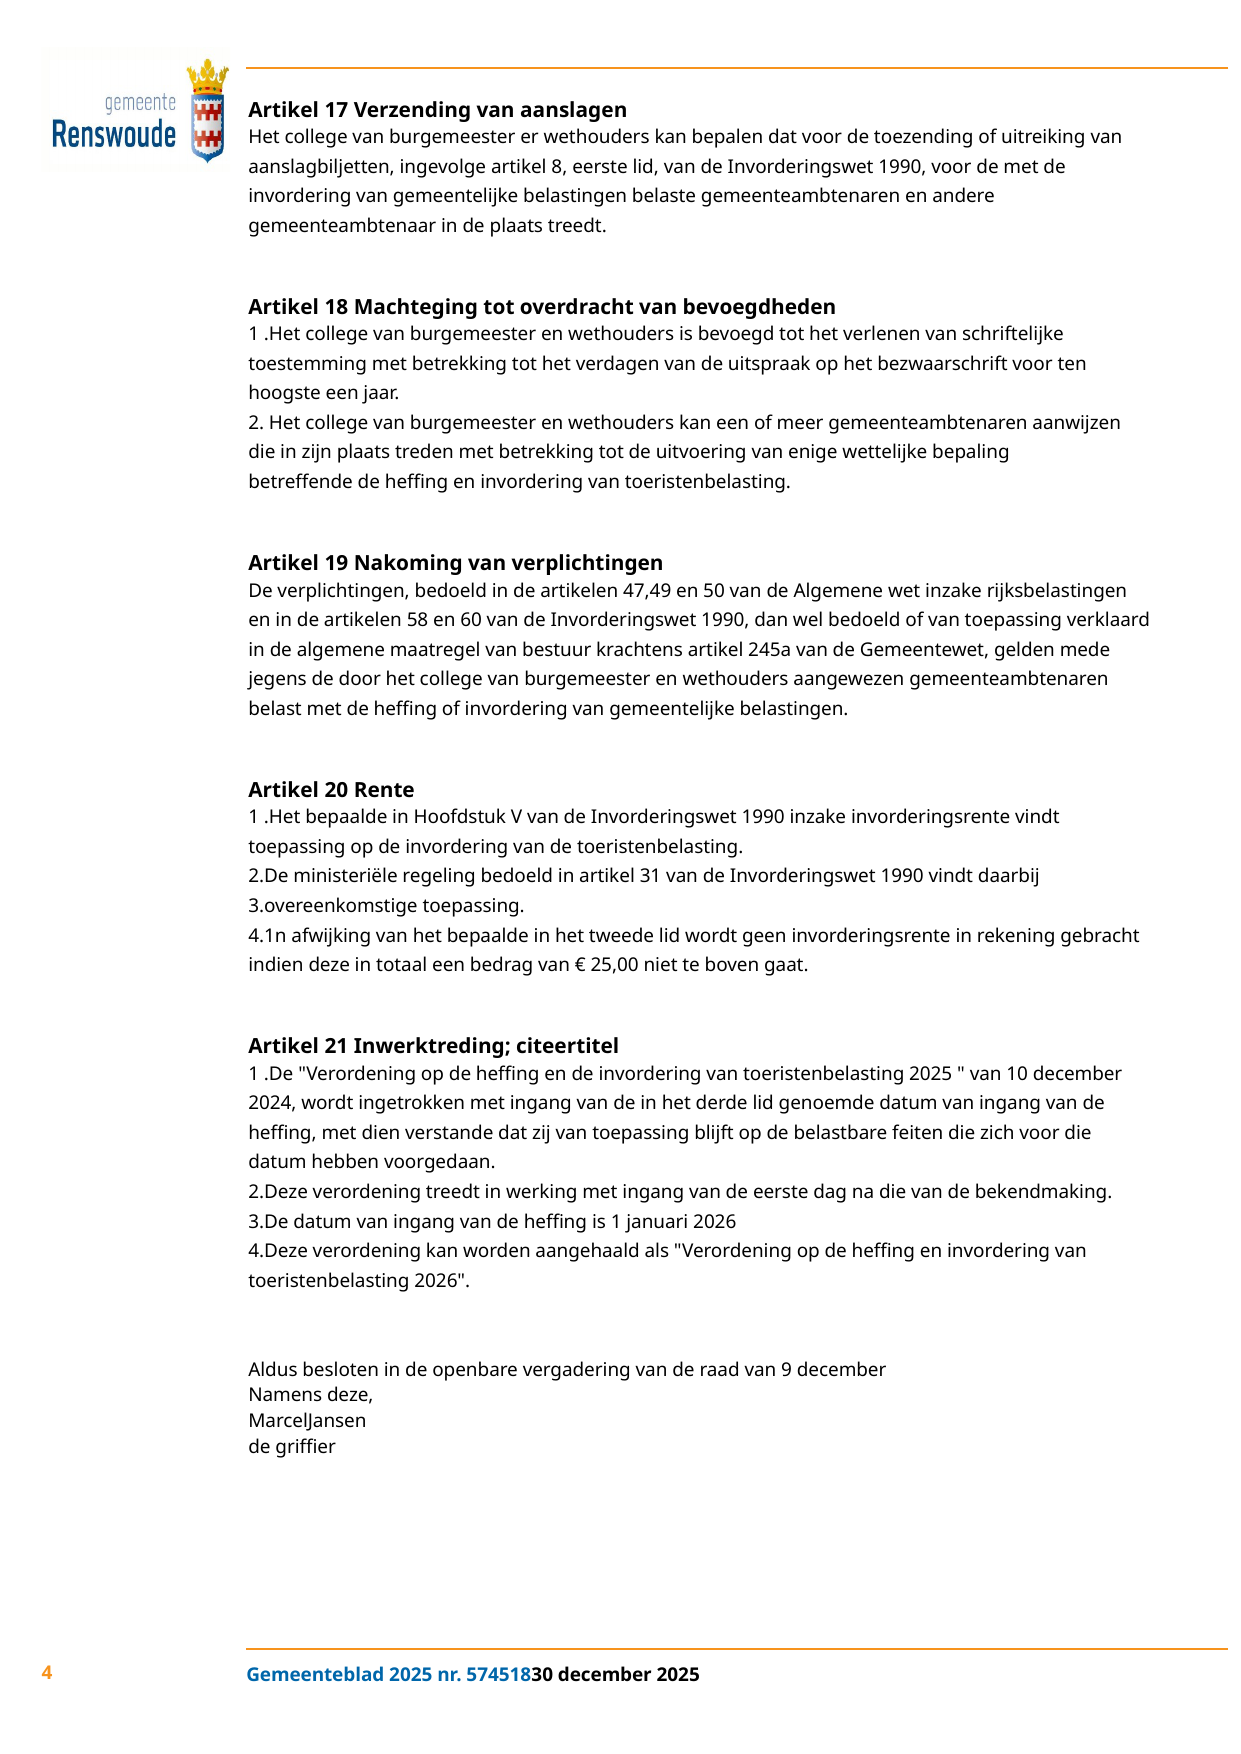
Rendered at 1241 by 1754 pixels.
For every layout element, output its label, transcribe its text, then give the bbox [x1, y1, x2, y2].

text 2.De ministeriële regeling bedoeld in artikel 31 van de Invorderingswet 1990 vindt daarbij [248, 863, 1152, 888]
text 3.De datum van ingang van de heffing is 1 januari 2026 [248, 1208, 1152, 1233]
text 4.Deze verordening kan worden aangehaald als "Verordening op de heffing en invordering van toeristenbelasting 2026". [248, 1237, 1152, 1293]
text 2. Het college van burgemeester en wethouders kan een of meer gemeenteambtenaren aanwijzen die in zijn plaats treden met betrekking tot de uitvoering van enige wettelijke bepaling [248, 409, 1152, 464]
text MarcelJansen [248, 1407, 1152, 1433]
text Artikel 17 Verzending van aanslagen [248, 95, 1152, 123]
text betreffende de heffing en invordering van toeristenbelasting. [248, 468, 1152, 494]
text 1 .Het college van burgemeester en wethouders is bevoegd tot het verlenen van schriftelijke toestemming met betrekking tot het verdagen van de uitspraak op het bezwaarschrift voor ten hoogste een jaar. [248, 320, 1152, 405]
text 1 .Het bepaalde in Hoofdstuk V van de Invorderingswet 1990 inzake invorderingsrente vindt toepassing op de invordering van de toeristenbelasting. [248, 803, 1152, 859]
text 2.Deze verordening treedt in werking met ingang van de eerste dag na die van de bekendmaking. [248, 1178, 1152, 1204]
text Het college van burgemeester er wethouders kan bepalen dat voor de toezending of uitreiking van aanslagbiljetten, ingevolge artikel 8, eerste lid, van de Invorderingswet 1990, voor de met de invordering van gemeentelijke belastingen belaste gemeenteambtenaren en andere gemeenteambtenaar in de plaats treedt. [248, 123, 1152, 238]
text Artikel 18 Machteging tot overdracht van bevoegdheden [248, 292, 1152, 320]
text Artikel 21 Inwerktreding; citeertitel [248, 1031, 1152, 1060]
text 4.1n afwijking van het bepaalde in het tweede lid wordt geen invorderingsrente in rekening gebracht indien deze in totaal een bedrag van € 25,00 niet te boven gaat. [248, 922, 1152, 977]
text 1 .De "Verordening op de heffing en de invordering van toeristenbelasting 2025 " van 10 december 2024, wordt ingetrokken met ingang van de in het derde lid genoemde datum van ingang van de heffing, met dien verstande dat zij van toepassing blijft op de belastbare feiten die zich voor die datum hebben voorgedaan. [248, 1060, 1152, 1174]
text 3.overeenkomstige toepassing. [248, 892, 1152, 918]
text de griffier [248, 1433, 1152, 1459]
picture [41, 47, 231, 172]
text Artikel 20 Rente [248, 775, 1152, 803]
text Aldus besloten in de openbare vergadering van de raad van 9 december [248, 1356, 1152, 1381]
text Artikel 19 Nakoming van verplichtingen [248, 548, 1152, 577]
text Namens deze, [248, 1381, 1152, 1407]
text De verplichtingen, bedoeld in de artikelen 47,49 en 50 van de Algemene wet inzake rijksbelastingen en in de artikelen 58 en 60 van de Invorderingswet 1990, dan wel bedoeld of van toepassing verklaard in de algemene maatregel van bestuur krachtens artikel 245a van de Gemeentewet, gelden mede jegens de door het college van burgemeester en wethouders aangewezen gemeenteambtenaren belast met de heffing of invordering van gemeentelijke belastingen. [248, 577, 1152, 721]
